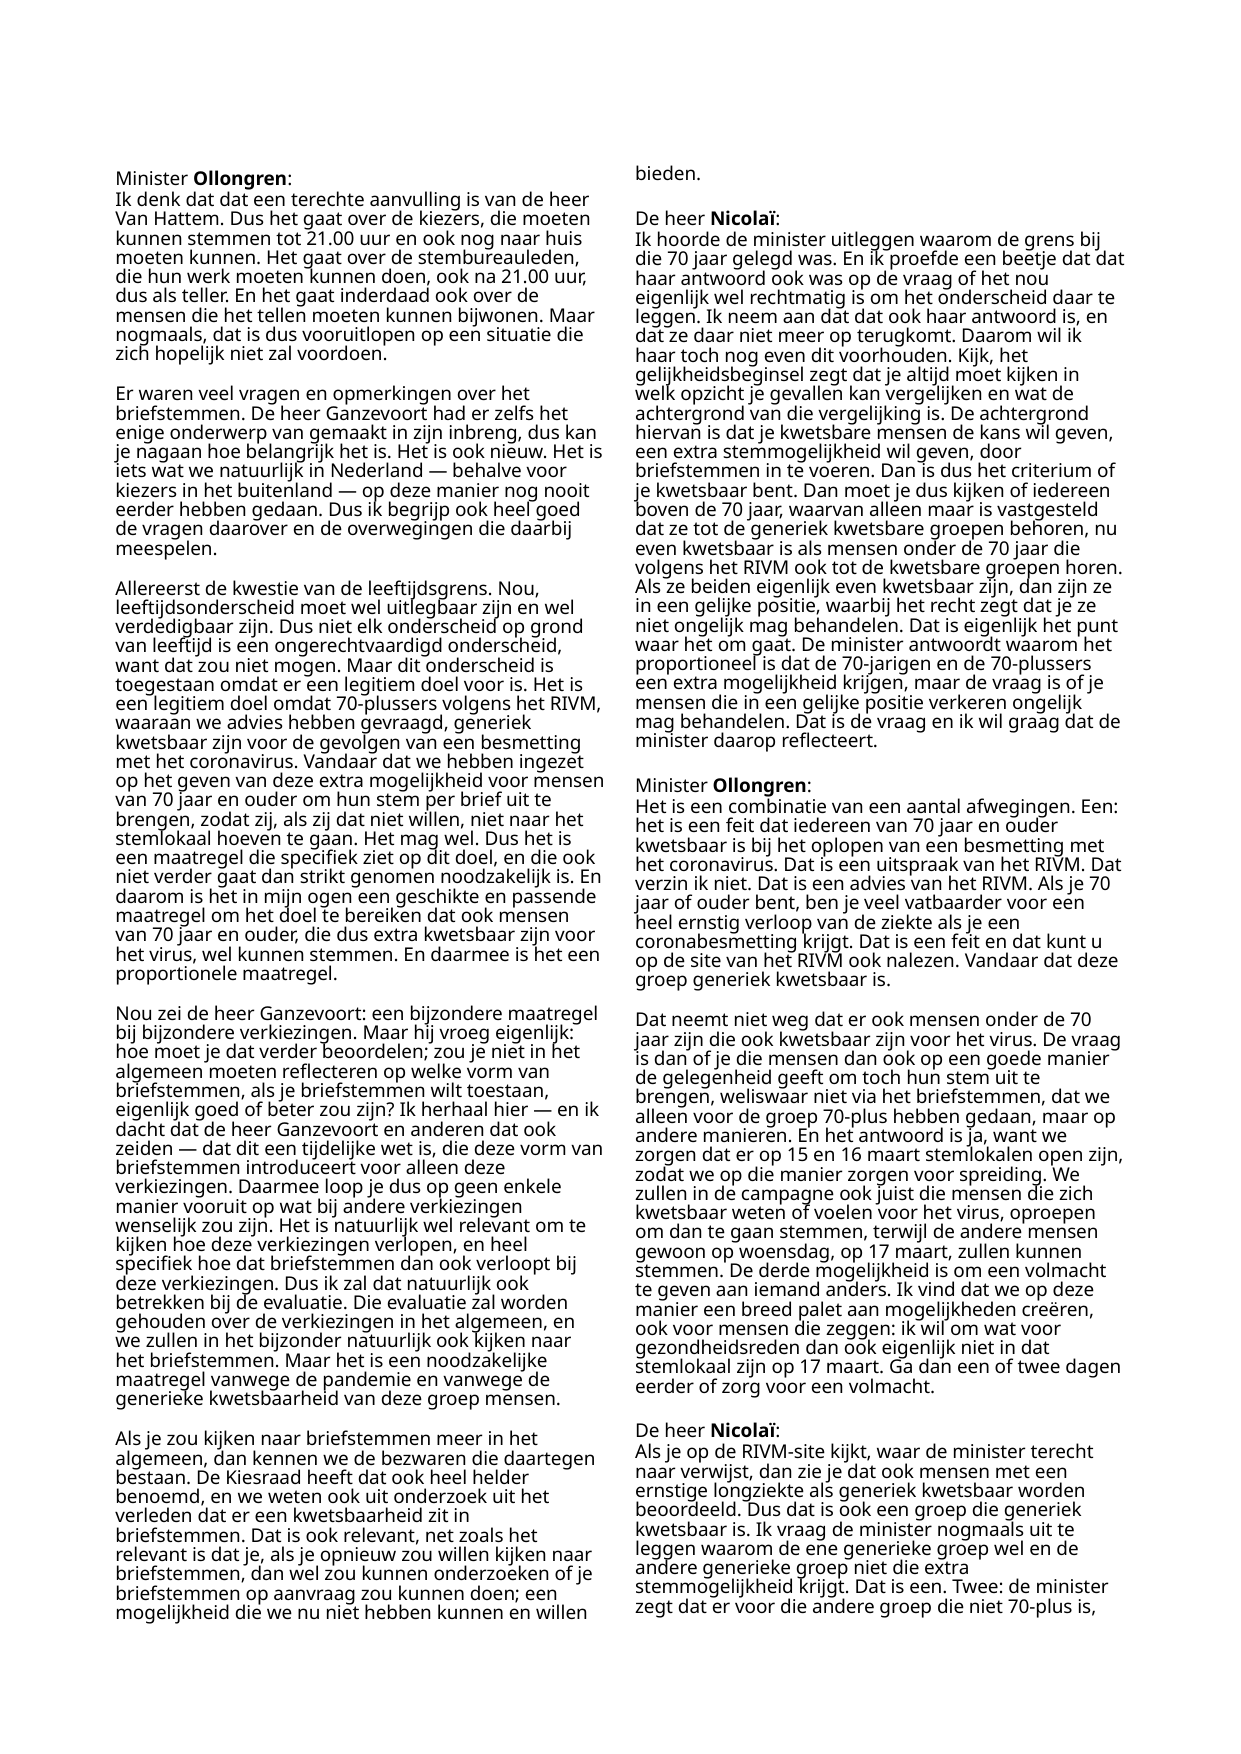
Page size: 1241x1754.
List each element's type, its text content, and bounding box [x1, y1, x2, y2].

text Minister Ollongren: [635, 772, 1125, 798]
text Dat neemt niet weg dat er ook mensen onder de 70 jaar zijn die ook kwetsbaar zijn voor het virus. De vraag is dan of je die mensen dan ook op een goede manier de gelegenheid geeft om toch hun stem uit te brengen, weliswaar niet via het briefstemmen, dat we alleen voor de groep 70-plus hebben gedaan, maar op andere manieren. En het antwoord is ja, want we zorgen dat er op 15 en 16 maart stemlokalen open zijn, zodat we op die manier zorgen voor spreiding. We zullen in de campagne ook juist die mensen die zich kwetsbaar weten of voelen voor het virus, oproepen om dan te gaan stemmen, terwijl de andere mensen gewoon op woensdag, op 17 maart, zullen kunnen stemmen. De derde mogelijkheid is om een volmacht te geven aan iemand anders. Ik vind dat we op deze manier een breed palet aan mogelijkheden creëren, ook voor mensen die zeggen: ik wil om wat voor gezondheidsreden dan ook eigenlijk niet in dat stemlokaal zijn op 17 maart. Ga dan een of twee dagen eerder of zorg voor een volmacht. [635, 1011, 1125, 1397]
text Er waren veel vragen en opmerkingen over het briefstemmen. De heer Ganzevoort had er zelfs het enige onderwerp van gemaakt in zijn inbreng, dus kan je nagaan hoe belangrijk het is. Het is ook nieuw. Het is iets wat we natuurlijk in Nederland — behalve voor kiezers in het buitenland — op deze manier nog nooit eerder hebben gedaan. Dus ik begrijp ook heel goed de vragen daarover en de overwegingen die daarbij meespelen. [115, 385, 605, 559]
text De heer Nicolaï: [635, 205, 1125, 231]
text Als je zou kijken naar briefstemmen meer in het algemeen, dan kennen we de bezwaren die daartegen bestaan. De Kiesraad heeft dat ook heel helder benoemd, en we weten ook uit onderzoek uit het verleden dat er een kwetsbaarheid zit in briefstemmen. Dat is ook relevant, net zoals het relevant is dat je, als je opnieuw zou willen kijken naar briefstemmen, dan wel zou kunnen onderzoeken of je briefstemmen op aanvraag zou kunnen doen; een mogelijkheid die we nu niet hebben kunnen en willen [115, 1430, 605, 1623]
text Minister Ollongren: [115, 165, 605, 191]
text Allereerst de kwestie van de leeftijdsgrens. Nou, leeftijdsonderscheid moet wel uitlegbaar zijn en wel verdedigbaar zijn. Dus niet elk onderscheid op grond van leeftijd is een ongerechtvaardigd onderscheid, want dat zou niet mogen. Maar dit onderscheid is toegestaan omdat er een legitiem doel voor is. Het is een legitiem doel omdat 70-plussers volgens het RIVM, waaraan we advies hebben gevraagd, generiek kwetsbaar zijn voor de gevolgen van een besmetting met het coronavirus. Vandaar dat we hebben ingezet op het geven van deze extra mogelijkheid voor mensen van 70 jaar en ouder om hun stem per brief uit te brengen, zodat zij, als zij dat niet willen, niet naar het stemlokaal hoeven te gaan. Het mag wel. Dus het is een maatregel die specifiek ziet op dit doel, en die ook niet verder gaat dan strikt genomen noodzakelijk is. En daarom is het in mijn ogen een geschikte en passende maatregel om het doel te bereiken dat ook mensen van 70 jaar en ouder, die dus extra kwetsbaar zijn voor het virus, wel kunnen stemmen. En daarmee is het een proportionele maatregel. [115, 579, 605, 984]
text De heer Nicolaï: [635, 1418, 1125, 1443]
text Ik hoorde de minister uitleggen waarom de grens bij die 70 jaar gelegd was. En ik proefde een beetje dat dat haar antwoord ook was op de vraag of het nou eigenlijk wel rechtmatig is om het onderscheid daar te leggen. Ik neem aan dat dat ook haar antwoord is, en dat ze daar niet meer op terugkomt. Daarom wil ik haar toch nog even dit voorhouden. Kijk, het gelijkheidsbeginsel zegt dat je altijd moet kijken in welk opzicht je gevallen kan vergelijken en wat de achtergrond van die vergelijking is. De achtergrond hiervan is dat je kwetsbare mensen de kans wil geven, een extra stemmogelijkheid wil geven, door briefstemmen in te voeren. Dan is dus het criterium of je kwetsbaar bent. Dan moet je dus kijken of iedereen boven de 70 jaar, waarvan alleen maar is vastgesteld dat ze tot de generiek kwetsbare groepen behoren, nu even kwetsbaar is als mensen onder de 70 jaar die volgens het RIVM ook tot de kwetsbare groepen horen. Als ze beiden eigenlijk even kwetsbaar zijn, dan zijn ze in een gelijke positie, waarbij het recht zegt dat je ze niet ongelijk mag behandelen. Dat is eigenlijk het punt waar het om gaat. De minister antwoordt waarom het proportioneel is dat de 70-jarigen en de 70-plussers een extra mogelijkheid krijgen, maar de vraag is of je mensen die in een gelijke positie verkeren ongelijk mag behandelen. Dat is de vraag en ik wil graag dat de minister daarop reflecteert. [635, 231, 1125, 751]
text Als je op de RIVM-site kijkt, waar de minister terecht naar verwijst, dan zie je dat ook mensen met een ernstige longziekte als generiek kwetsbaar worden beoordeeld. Dus dat is ook een groep die generiek kwetsbaar is. Ik vraag de minister nogmaals uit te leggen waarom de ene generieke groep wel en de andere generieke groep niet die extra stemmogelijkheid krijgt. Dat is een. Twee: de minister zegt dat er voor die andere groep die niet 70-plus is, [635, 1443, 1125, 1617]
text Ik denk dat dat een terechte aanvulling is van de heer Van Hattem. Dus het gaat over de kiezers, die moeten kunnen stemmen tot 21.00 uur en ook nog naar huis moeten kunnen. Het gaat over de stembureauleden, die hun werk moeten kunnen doen, ook na 21.00 uur, dus als teller. En het gaat inderdaad ook over de mensen die het tellen moeten kunnen bijwonen. Maar nogmaals, dat is dus vooruitlopen op een situatie die zich hopelijk niet zal voordoen. [115, 191, 605, 364]
text bieden. [635, 165, 1125, 184]
text Het is een combinatie van een aantal afwegingen. Een: het is een feit dat iedereen van 70 jaar en ouder kwetsbaar is bij het oplopen van een besmetting met het coronavirus. Dat is een uitspraak van het RIVM. Dat verzin ik niet. Dat is een advies van het RIVM. Als je 70 jaar of ouder bent, ben je veel vatbaarder voor een heel ernstig verloop van de ziekte als je een coronabesmetting krijgt. Dat is een feit en dat kunt u op de site van het RIVM ook nalezen. Vandaar dat deze groep generiek kwetsbaar is. [635, 798, 1125, 991]
text Nou zei de heer Ganzevoort: een bijzondere maatregel bij bijzondere verkiezingen. Maar hij vroeg eigenlijk: hoe moet je dat verder beoordelen; zou je niet in het algemeen moeten reflecteren op welke vorm van briefstemmen, als je briefstemmen wilt toestaan, eigenlijk goed of beter zou zijn? Ik herhaal hier — en ik dacht dat de heer Ganzevoort en anderen dat ook zeiden — dat dit een tijdelijke wet is, die deze vorm van briefstemmen introduceert voor alleen deze verkiezingen. Daarmee loop je dus op geen enkele manier vooruit op wat bij andere verkiezingen wenselijk zou zijn. Het is natuurlijk wel relevant om te kijken hoe deze verkiezingen verlopen, en heel specifiek hoe dat briefstemmen dan ook verloopt bij deze verkiezingen. Dus ik zal dat natuurlijk ook betrekken bij de evaluatie. Die evaluatie zal worden gehouden over de verkiezingen in het algemeen, en we zullen in het bijzonder natuurlijk ook kijken naar het briefstemmen. Maar het is een noodzakelijke maatregel vanwege de pandemie en vanwege de generieke kwetsbaarheid van deze groep mensen. [115, 1005, 605, 1409]
